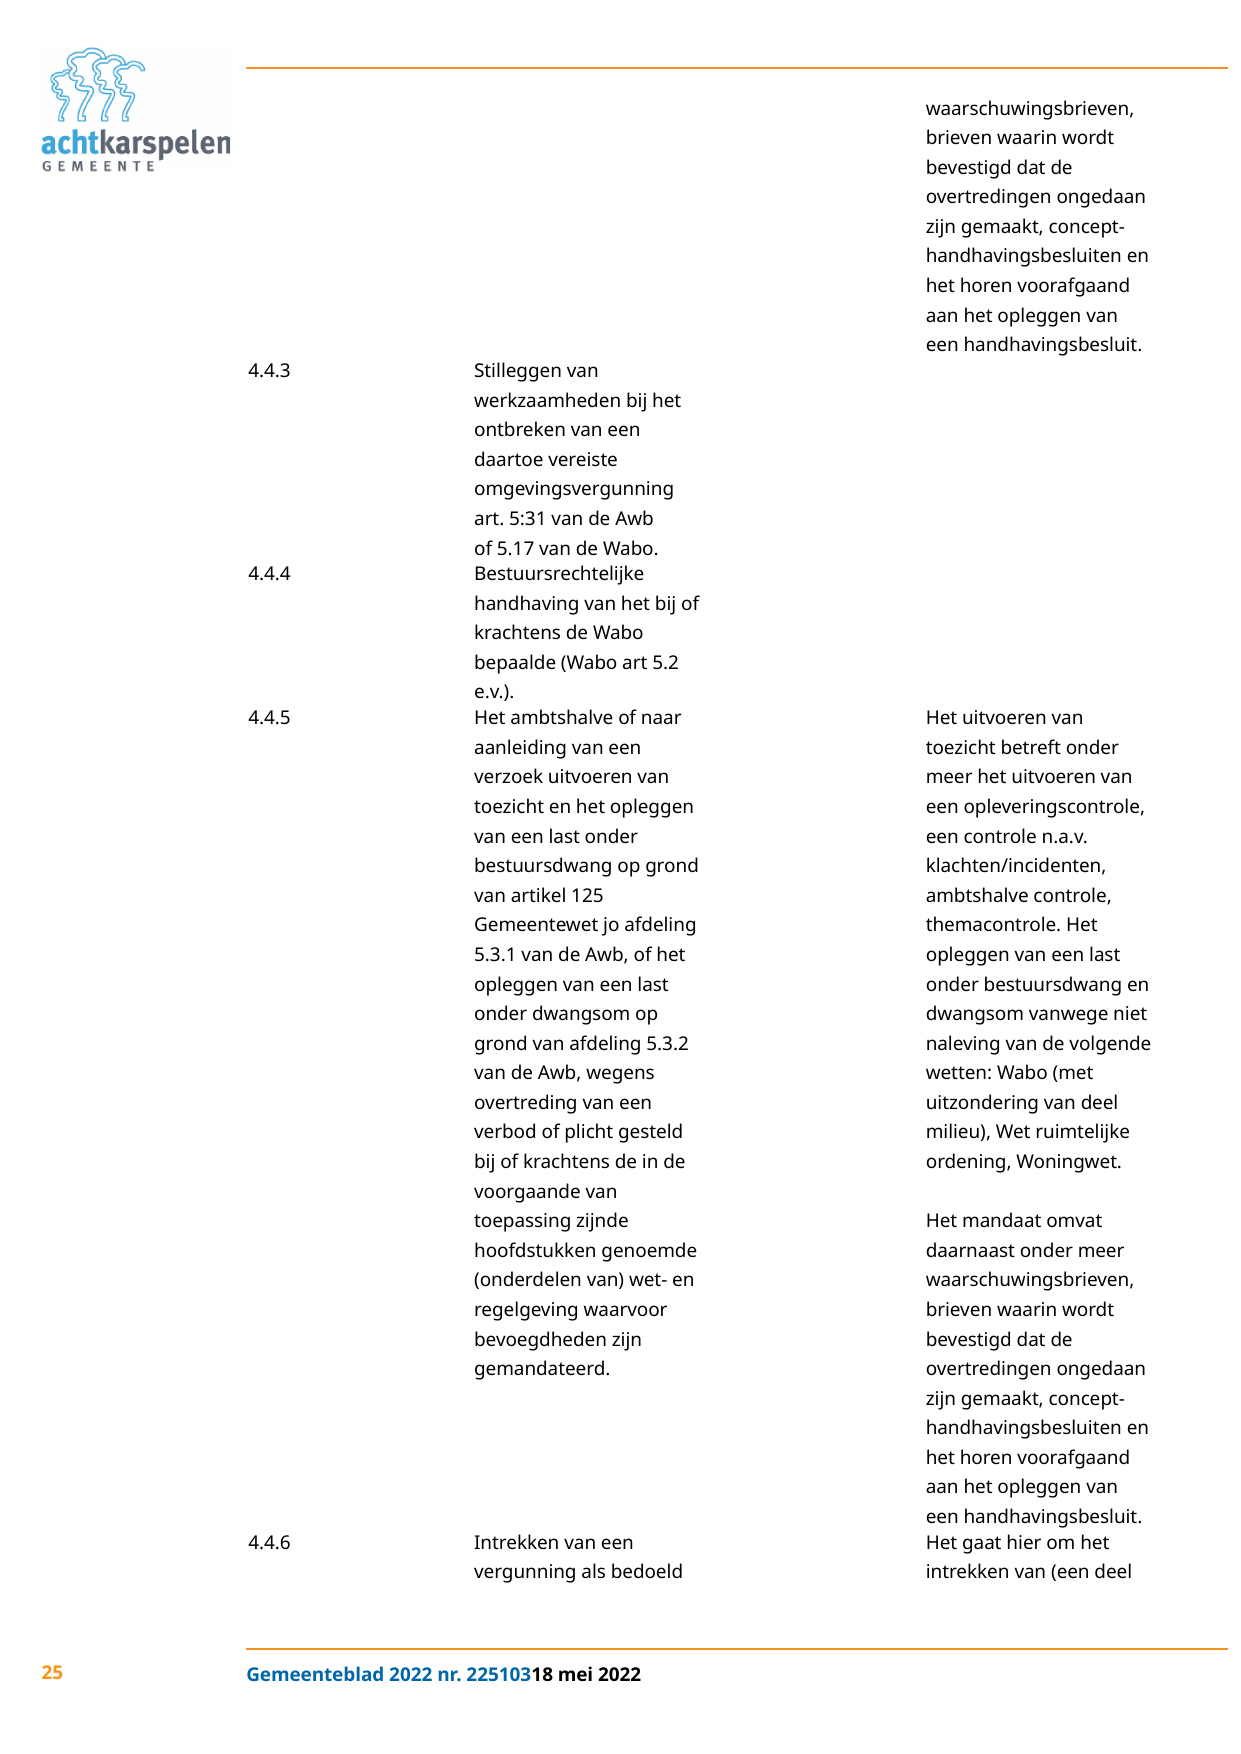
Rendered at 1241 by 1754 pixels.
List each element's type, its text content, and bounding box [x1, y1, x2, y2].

table_cell [926, 357, 1152, 560]
table_cell [700, 1529, 926, 1584]
table_cell Stilleggen van werkzaamheden bij het ontbreken van een daartoe vereiste omgevingsvergunning art. 5:31 van de Awb of 5.17 van de Wabo. [474, 357, 700, 560]
table_cell Het ambtshalve of naar aanleiding van een verzoek uitvoeren van toezicht en het opleggen van een last onder bestuursdwang op grond van artikel 125 Gemeentewet jo afdeling 5.3.1 van de Awb, of het opleggen van een last onder dwangsom op grond van afdeling 5.3.2 van de Awb, wegens overtreding van een verbod of plicht gesteld bij of krachtens de in de voorgaande van toepassing zijnde hoofdstukken genoemde (onderdelen van) wet- en regelgeving waarvoor bevoegdheden zijn gemandateerd. [474, 705, 700, 1529]
table_cell Het gaat hier om het intrekken van (een deel [926, 1529, 1152, 1584]
table_cell Het uitvoeren van toezicht betreft onder meer het uitvoeren van een opleveringscontrole, een controle n.a.v. klachten/incidenten, ambtshalve controle, themacontrole. Het opleggen van een last onder bestuursdwang en dwangsom vanwege niet naleving van de volgende wetten: Wabo (met uitzondering van deel milieu), Wet ruimtelijke ordening, Woningwet. Het mandaat omvat daarnaast onder meer waarschuwingsbrieven, brieven waarin wordt bevestigd dat de overtredingen ongedaan zijn gemaakt, concept-handhavingsbesluiten en het horen voorafgaand aan het opleggen van een handhavingsbesluit. [926, 705, 1152, 1529]
table_cell Bestuursrechtelijke handhaving van het bij of krachtens de Wabo bepaalde (Wabo art 5.2 e.v.). [474, 560, 700, 704]
table_cell [700, 357, 926, 560]
table_cell [926, 560, 1152, 704]
table_cell [700, 560, 926, 704]
table_cell 4.4.5 [248, 705, 474, 1529]
table_cell Intrekken van een vergunning als bedoeld [474, 1529, 700, 1584]
table_cell [248, 95, 474, 357]
table_cell 4.4.6 [248, 1529, 474, 1584]
table_cell [474, 95, 700, 357]
table_cell [700, 95, 926, 357]
table_cell waarschuwingsbrieven, brieven waarin wordt bevestigd dat de overtredingen ongedaan zijn gemaakt, concept-handhavingsbesluiten en het horen voorafgaand aan het opleggen van een handhavingsbesluit. [926, 95, 1152, 357]
table_cell 4.4.4 [248, 560, 474, 704]
table_cell 4.4.3 [248, 357, 474, 560]
table_cell [700, 705, 926, 1529]
picture [41, 47, 231, 172]
